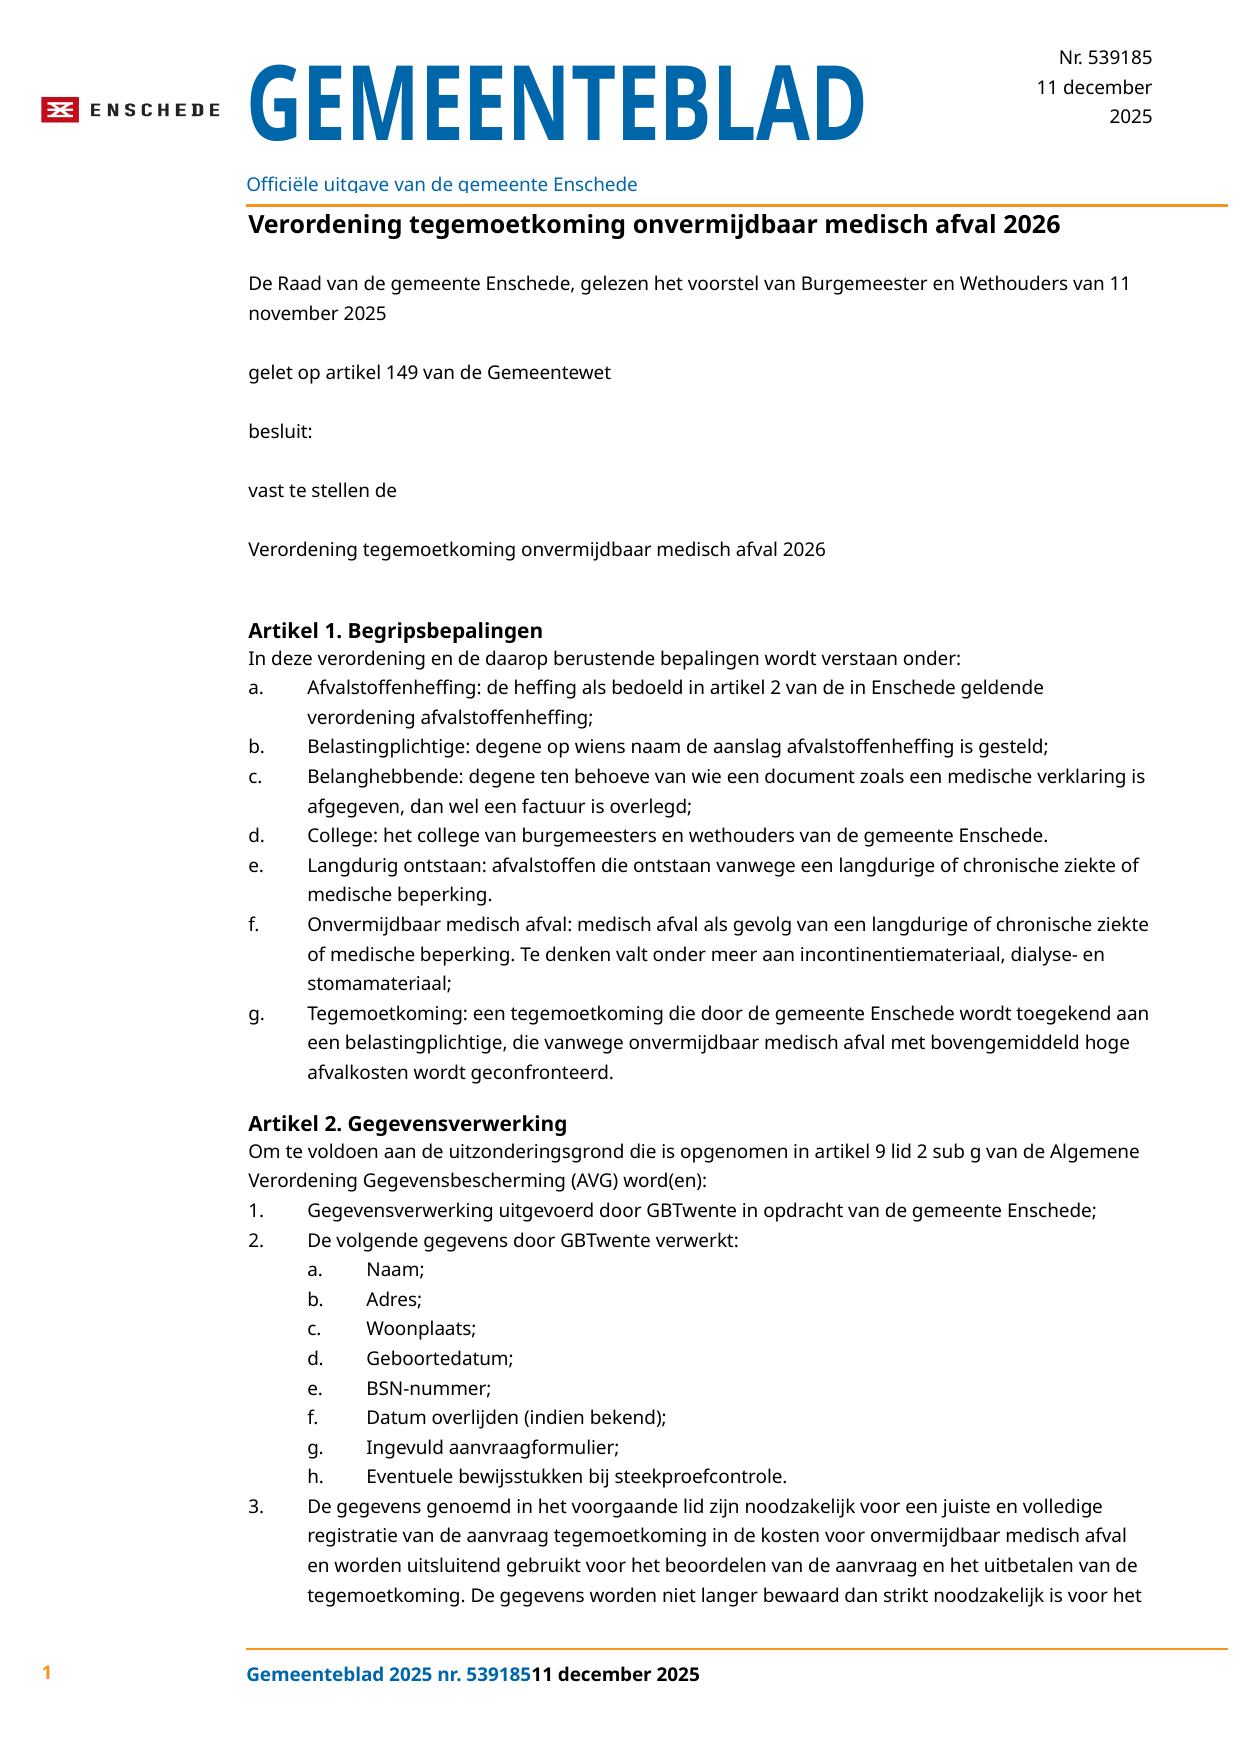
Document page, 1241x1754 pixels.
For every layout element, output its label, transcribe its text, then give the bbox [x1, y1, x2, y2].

list Geboortedatum; [307, 1345, 1152, 1371]
list Woonplaats; [307, 1316, 1152, 1341]
text Verordening tegemoetkoming onvermijdbaar medisch afval 2026 [248, 207, 1152, 241]
list Adres; [307, 1286, 1152, 1312]
list Langdurig ontstaan: afvalstoffen die ontstaan vanwege een langdurige of chronische ziekte of medische beperking. [248, 852, 1152, 907]
list De volgende gegevens door GBTwente verwerkt: [248, 1227, 1152, 1252]
list Ingevuld aanvraagformulier; [307, 1434, 1152, 1459]
list BSN-nummer; [307, 1375, 1152, 1400]
list De gegevens genoemd in het voorgaande lid zijn noodzakelijk voor een juiste en volledige registratie van de aanvraag tegemoetkoming in de kosten voor onvermijdbaar medisch afval en worden uitsluitend gebruikt voor het beoordelen van de aanvraag en het uitbetalen van de tegemoetkoming. De gegevens worden niet langer bewaard dan strikt noodzakelijk is voor het [248, 1493, 1152, 1607]
list Datum overlijden (indien bekend); [307, 1404, 1152, 1430]
text De Raad van de gemeente Enschede, gelezen het voorstel van Burgemeester en Wethouders van 11 november 2025 [248, 270, 1152, 326]
list Belastingplichtige: degene op wiens naam de aanslag afvalstoffenheffing is gesteld; [248, 734, 1152, 759]
text Artikel 1. Begripsbepalingen [248, 617, 1152, 645]
list College: het college van burgemeesters en wethouders van de gemeente Enschede. [248, 822, 1152, 848]
list Onvermijdbaar medisch afval: medisch afval als gevolg van een langdurige of chronische ziekte of medische beperking. Te denken valt onder meer aan incontinentiemateriaal, dialyse- en stomamateriaal; [248, 911, 1152, 996]
text besluit: [248, 418, 1152, 444]
text gelet op artikel 149 van de Gemeentewet [248, 359, 1152, 385]
list Eventuele bewijsstukken bij steekproefcontrole. [307, 1463, 1152, 1489]
text Om te voldoen aan de uitzonderingsgrond die is opgenomen in artikel 9 lid 2 sub g van de Algemene Verordening Gegevensbescherming (AVG) word(en): [248, 1138, 1152, 1193]
list Belanghebbende: degene ten behoeve van wie een document zoals een medische verklaring is afgegeven, dan wel een factuur is overlegd; [248, 763, 1152, 819]
list Afvalstoffenheffing: de heffing als bedoeld in artikel 2 van de in Enschede geldende verordening afvalstoffenheffing; [248, 674, 1152, 730]
picture [41, 47, 231, 172]
list Tegemoetkoming: een tegemoetkoming die door de gemeente Enschede wordt toegekend aan een belastingplichtige, die vanwege onvermijdbaar medisch afval met bovengemiddeld hoge afvalkosten wordt geconfronteerd. [248, 1000, 1152, 1085]
text Artikel 2. Gegevensverwerking [248, 1109, 1152, 1138]
list Gegevensverwerking uitgevoerd door GBTwente in opdracht van de gemeente Enschede; [248, 1197, 1152, 1223]
text Verordening tegemoetkoming onvermijdbaar medisch afval 2026 [248, 537, 1152, 562]
list Naam; [307, 1256, 1152, 1282]
text In deze verordening en de daarop berustende bepalingen wordt verstaan onder: [248, 645, 1152, 671]
text vast te stellen de [248, 477, 1152, 503]
